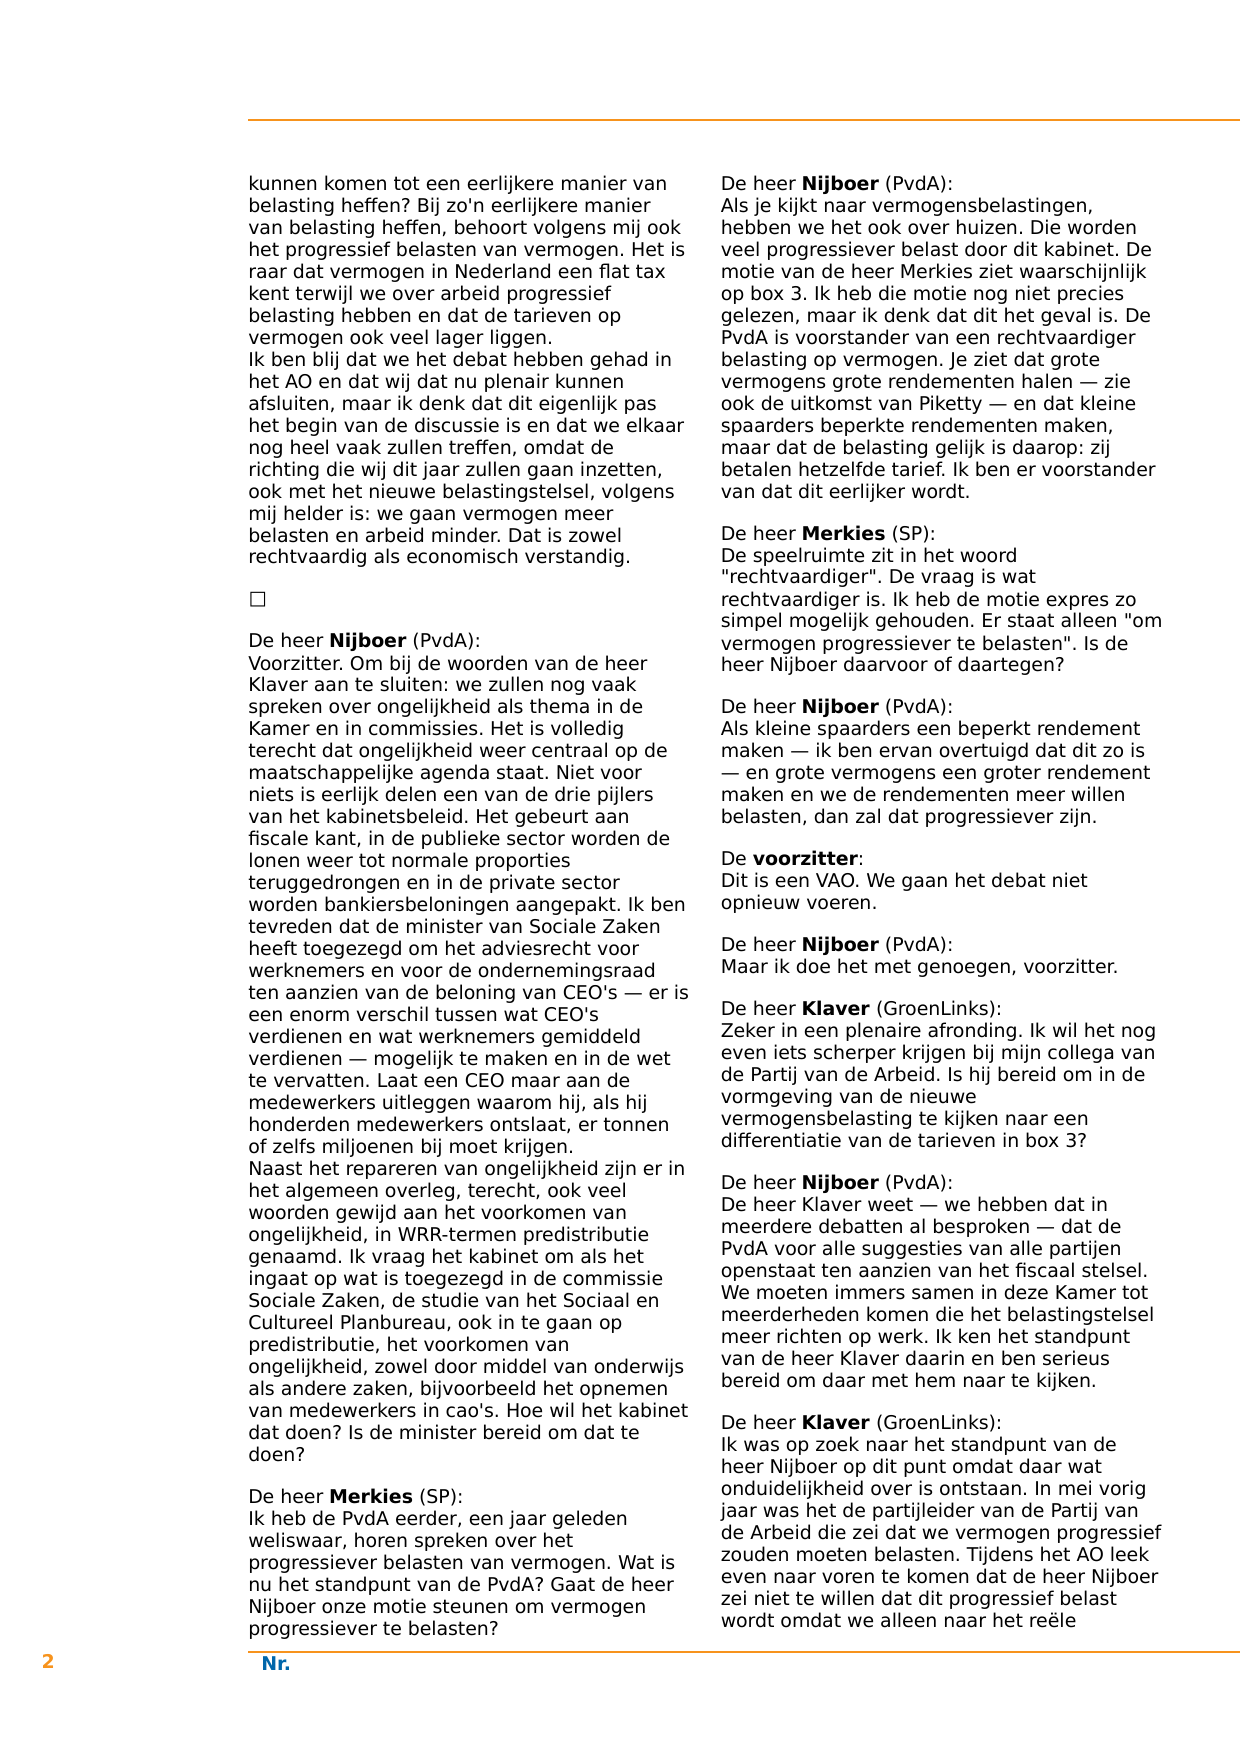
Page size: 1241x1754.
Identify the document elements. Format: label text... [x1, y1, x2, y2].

text Als je kijkt naar vermogensbelastingen, hebben we het ook over huizen. Die worden veel progressiever belast door dit kabinet. De motie van de heer Merkies ziet waarschijnlijk op box 3. Ik heb die motie nog niet precies gelezen, maar ik denk dat dit het geval is. De PvdA is voorstander van een rechtvaardiger belasting op vermogen. Je ziet dat grote vermogens grote rendementen halen — zie ook de uitkomst van Piketty — en dat kleine spaarders beperkte rendementen maken, maar dat de belasting gelijk is daarop: zij betalen hetzelfde tarief. Ik ben er voorstander van dat dit eerlijker wordt. [721, 195, 1163, 502]
text Dit is een VAO. We gaan het debat niet opnieuw voeren. [721, 870, 1163, 914]
text De heer Nijboer (PvdA): [721, 934, 1163, 956]
text De heer Nijboer (PvdA): [721, 1172, 1163, 1194]
text Ik ben blij dat we het debat hebben gehad in het AO en dat wij dat nu plenair kunnen afsluiten, maar ik denk dat dit eigenlijk pas het begin van de discussie is en dat we elkaar nog heel vaak zullen treffen, omdat de richting die wij dit jaar zullen gaan inzetten, ook met het nieuwe belastingstelsel, volgens mij helder is: we gaan vermogen meer belasten en arbeid minder. Dat is zowel rechtvaardig als economisch verstandig. [248, 349, 691, 568]
text De heer Klaver (GroenLinks): [721, 998, 1163, 1020]
text Ik was op zoek naar het standpunt van de heer Nijboer op dit punt omdat daar wat onduidelijkheid over is ontstaan. In mei vorig jaar was het de partijleider van de Partij van de Arbeid die zei dat we vermogen progressief zouden moeten belasten. Tijdens het AO leek even naar voren te komen dat de heer Nijboer zei niet te willen dat dit progressief belast wordt omdat we alleen naar het reële [721, 1434, 1163, 1632]
text De heer Klaver weet — we hebben dat in meerdere debatten al besproken — dat de PvdA voor alle suggesties van alle partijen openstaat ten aanzien van het fiscaal stelsel. We moeten immers samen in deze Kamer tot meerderheden komen die het belastingstelsel meer richten op werk. Ik ken het standpunt van de heer Klaver daarin en ben serieus bereid om daar met hem naar te kijken. [721, 1194, 1163, 1392]
text Voorzitter. Om bij de woorden van de heer Klaver aan te sluiten: we zullen nog vaak spreken over ongelijkheid als thema in de Kamer en in commissies. Het is volledig terecht dat ongelijkheid weer centraal op de maatschappelijke agenda staat. Niet voor niets is eerlijk delen een van de drie pijlers van het kabinetsbeleid. Het gebeurt aan fiscale kant, in de publieke sector worden de lonen weer tot normale proporties teruggedrongen en in de private sector worden bankiersbeloningen aangepakt. Ik ben tevreden dat de minister van Sociale Zaken heeft toegezegd om het adviesrecht voor werknemers en voor de ondernemingsraad ten aanzien van de beloning van CEO's — er is een enorm verschil tussen wat CEO's verdienen en wat werknemers gemiddeld verdienen — mogelijk te maken en in de wet te vervatten. Laat een CEO maar aan de medewerkers uitleggen waarom hij, als hij honderden medewerkers ontslaat, er tonnen of zelfs miljoenen bij moet krijgen. [248, 652, 691, 1158]
text De heer Nijboer (PvdA): [248, 630, 691, 652]
text De heer Merkies (SP): [721, 522, 1163, 544]
text De heer Klaver (GroenLinks): [721, 1412, 1163, 1434]
text Naast het repareren van ongelijkheid zijn er in het algemeen overleg, terecht, ook veel woorden gewijd aan het voorkomen van ongelijkheid, in WRR-termen predistributie genaamd. Ik vraag het kabinet om als het ingaat op wat is toegezegd in de commissie Sociale Zaken, de studie van het Sociaal en Cultureel Planbureau, ook in te gaan op predistributie, het voorkomen van ongelijkheid, zowel door middel van onderwijs als andere zaken, bijvoorbeeld het opnemen van medewerkers in cao's. Hoe wil het kabinet dat doen? Is de minister bereid om dat te doen? [248, 1158, 691, 1466]
text Zeker in een plenaire afronding. Ik wil het nog even iets scherper krijgen bij mijn collega van de Partij van de Arbeid. Is hij bereid om in de vormgeving van de nieuwe vermogensbelasting te kijken naar een differentiatie van de tarieven in box 3? [721, 1020, 1163, 1152]
text Ik heb de PvdA eerder, een jaar geleden weliswaar, horen spreken over het progressiever belasten van vermogen. Wat is nu het standpunt van de PvdA? Gaat de heer Nijboer onze motie steunen om vermogen progressiever te belasten? [248, 1508, 691, 1639]
text De heer Merkies (SP): [248, 1486, 691, 1508]
text De speelruimte zit in het woord "rechtvaardiger". De vraag is wat rechtvaardiger is. Ik heb de motie expres zo simpel mogelijk gehouden. Er staat alleen "om vermogen progressiever te belasten". Is de heer Nijboer daarvoor of daartegen? [721, 544, 1163, 676]
text kunnen komen tot een eerlijkere manier van belasting heffen? Bij zo'n eerlijkere manier van belasting heffen, behoort volgens mij ook het progressief belasten van vermogen. Het is raar dat vermogen in Nederland een flat tax kent terwijl we over arbeid progressief belasting hebben en dat de tarieven op vermogen ook veel lager liggen. [248, 173, 691, 349]
text ⬜ [248, 588, 691, 610]
text De heer Nijboer (PvdA): [721, 696, 1163, 718]
text De heer Nijboer (PvdA): [721, 173, 1163, 195]
text Als kleine spaarders een beperkt rendement maken — ik ben ervan overtuigd dat dit zo is — en grote vermogens een groter rendement maken en we de rendementen meer willen belasten, dan zal dat progressiever zijn. [721, 718, 1163, 828]
text Maar ik doe het met genoegen, voorzitter. [721, 956, 1163, 978]
text De voorzitter: [721, 848, 1163, 870]
